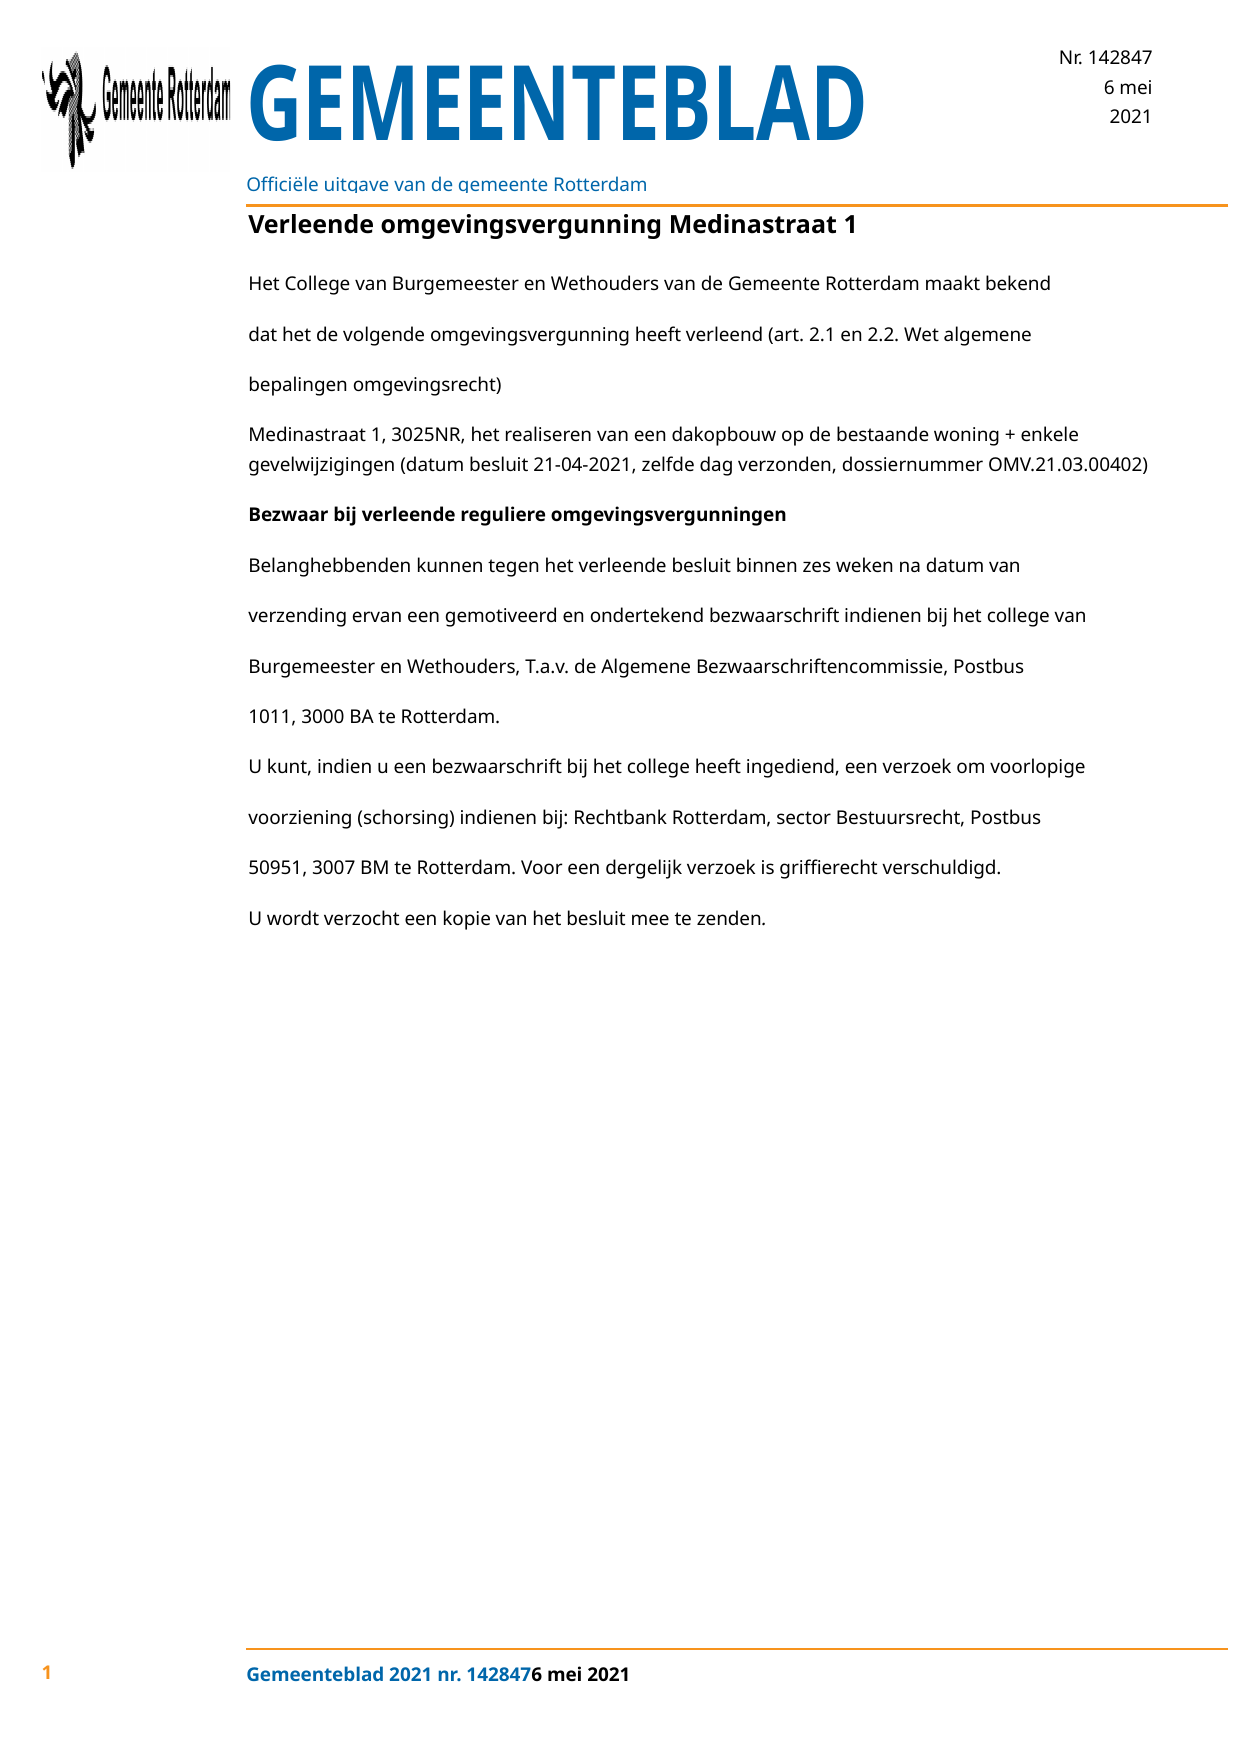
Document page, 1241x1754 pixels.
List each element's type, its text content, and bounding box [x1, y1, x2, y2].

text Belanghebbenden kunnen tegen het verleende besluit binnen zes weken na datum van [248, 552, 1152, 578]
text Bezwaar bij verleende reguliere omgevingsvergunningen [248, 502, 1152, 527]
text 1011, 3000 BA te Rotterdam. [248, 703, 1152, 729]
text U kunt, indien u een bezwaarschrift bij het college heeft ingediend, een verzoek om voorlopige [248, 754, 1152, 779]
text bepalingen omgevingsrecht) [248, 371, 1152, 397]
text voorziening (schorsing) indienen bij: Rechtbank Rotterdam, sector Bestuursrecht, Postbus [248, 804, 1152, 830]
text Het College van Burgemeester en Wethouders van de Gemeente Rotterdam maakt bekend [248, 270, 1152, 296]
text 50951, 3007 BM te Rotterdam. Voor een dergelijk verzoek is griffierecht verschuldigd. [248, 854, 1152, 880]
picture [41, 47, 231, 172]
text Verleende omgevingsvergunning Medinastraat 1 [248, 207, 1152, 241]
text Medinastraat 1, 3025NR, het realiseren van een dakopbouw op de bestaande woning + enkele gevelwijzigingen (datum besluit 21-04-2021, zelfde dag verzonden, dossiernummer OMV.21.03.00402) [248, 422, 1152, 477]
text U wordt verzocht een kopie van het besluit mee te zenden. [248, 905, 1152, 931]
text verzending ervan een gemotiveerd en ondertekend bezwaarschrift indienen bij het college van [248, 602, 1152, 628]
text dat het de volgende omgevingsvergunning heeft verleend (art. 2.1 en 2.2. Wet algemene [248, 321, 1152, 346]
text Burgemeester en Wethouders, T.a.v. de Algemene Bezwaarschriftencommissie, Postbus [248, 653, 1152, 678]
